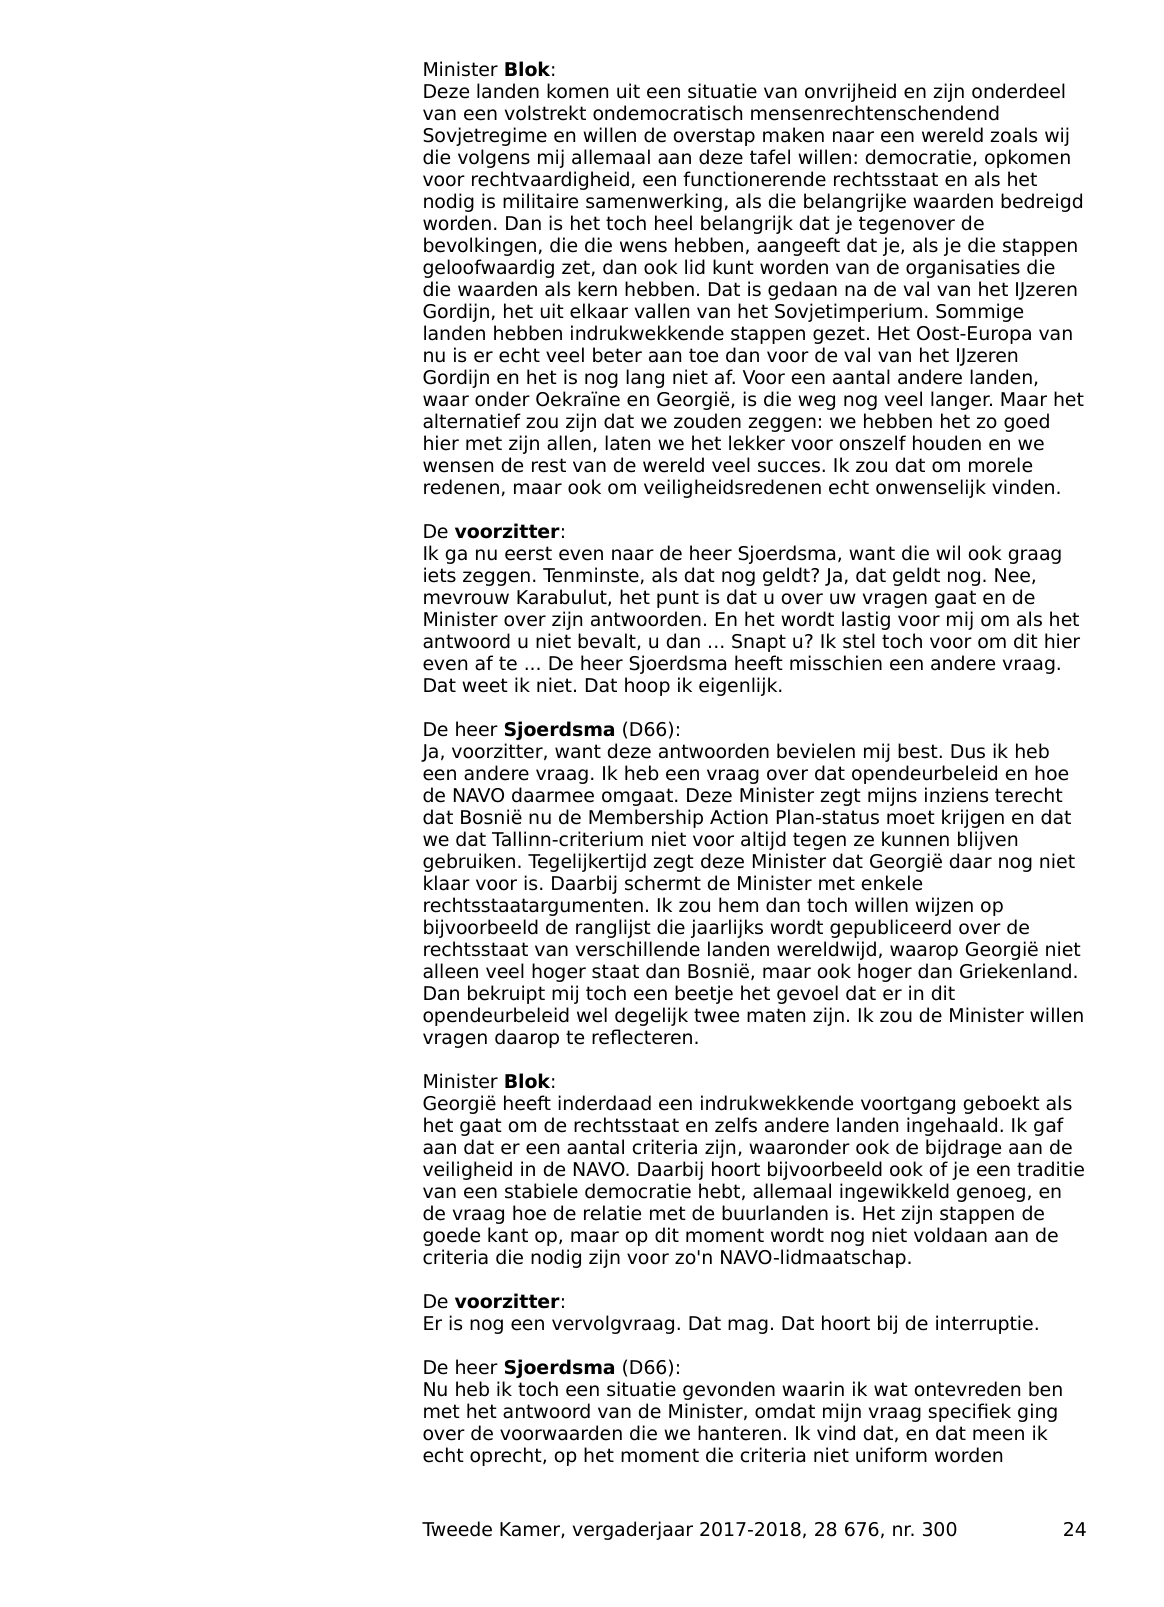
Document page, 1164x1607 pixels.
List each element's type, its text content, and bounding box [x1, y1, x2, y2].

text Minister Blok: [422, 1071, 1087, 1093]
text Deze landen komen uit een situatie van onvrijheid en zijn onderdeel van een volstrekt ondemocratisch mensenrechtenschendend Sovjetregime en willen de overstap maken naar een wereld zoals wij die volgens mij allemaal aan deze tafel willen: democratie, opkomen voor rechtvaardigheid, een functionerende rechtsstaat en als het nodig is militaire samenwerking, als die belangrijke waarden bedreigd worden. Dan is het toch heel belangrijk dat je tegenover de bevolkingen, die die wens hebben, aangeeft dat je, als je die stappen geloofwaardig zet, dan ook lid kunt worden van de organisaties die die waarden als kern hebben. Dat is gedaan na de val van het IJzeren Gordijn, het uit elkaar vallen van het Sovjetimperium. Sommige landen hebben indrukwekkende stappen gezet. Het Oost-Europa van nu is er echt veel beter aan toe dan voor de val van het IJzeren Gordijn en het is nog lang niet af. Voor een aantal andere landen, waar onder Oekraïne en Georgië, is die weg nog veel langer. Maar het alternatief zou zijn dat we zouden zeggen: we hebben het zo goed hier met zijn allen, laten we het lekker voor onszelf houden en we wensen de rest van de wereld veel succes. Ik zou dat om morele redenen, maar ook om veiligheidsredenen echt onwenselijk vinden. [422, 81, 1087, 499]
text De heer Sjoerdsma (D66): [422, 1357, 1087, 1379]
text De voorzitter: [422, 1291, 1087, 1313]
text Ik ga nu eerst even naar de heer Sjoerdsma, want die wil ook graag iets zeggen. Tenminste, als dat nog geldt? Ja, dat geldt nog. Nee, mevrouw Karabulut, het punt is dat u over uw vragen gaat en de Minister over zijn antwoorden. En het wordt lastig voor mij om als het antwoord u niet bevalt, u dan ... Snapt u? Ik stel toch voor om dit hier even af te ... De heer Sjoerdsma heeft misschien een andere vraag. Dat weet ik niet. Dat hoop ik eigenlijk. [422, 543, 1087, 697]
text Nu heb ik toch een situatie gevonden waarin ik wat ontevreden ben met het antwoord van de Minister, omdat mijn vraag specifiek ging over de voorwaarden die we hanteren. Ik vind dat, en dat meen ik echt oprecht, op het moment die criteria niet uniform worden [422, 1379, 1087, 1467]
text De voorzitter: [422, 521, 1087, 543]
text Er is nog een vervolgvraag. Dat mag. Dat hoort bij de interruptie. [422, 1313, 1087, 1335]
text De heer Sjoerdsma (D66): [422, 719, 1087, 741]
text Georgië heeft inderdaad een indrukwekkende voortgang geboekt als het gaat om de rechtsstaat en zelfs andere landen ingehaald. Ik gaf aan dat er een aantal criteria zijn, waaronder ook de bijdrage aan de veiligheid in de NAVO. Daarbij hoort bijvoorbeeld ook of je een traditie van een stabiele democratie hebt, allemaal ingewikkeld genoeg, en de vraag hoe de relatie met de buurlanden is. Het zijn stappen de goede kant op, maar op dit moment wordt nog niet voldaan aan de criteria die nodig zijn voor zo'n NAVO-lidmaatschap. [422, 1093, 1087, 1268]
text Ja, voorzitter, want deze antwoorden bevielen mij best. Dus ik heb een andere vraag. Ik heb een vraag over dat opendeurbeleid en hoe de NAVO daarmee omgaat. Deze Minister zegt mijns inziens terecht dat Bosnië nu de Membership Action Plan-status moet krijgen en dat we dat Tallinn-criterium niet voor altijd tegen ze kunnen blijven gebruiken. Tegelijkertijd zegt deze Minister dat Georgië daar nog niet klaar voor is. Daarbij schermt de Minister met enkele rechtsstaatargumenten. Ik zou hem dan toch willen wijzen op bijvoorbeeld de ranglijst die jaarlijks wordt gepubliceerd over de rechtsstaat van verschillende landen wereldwijd, waarop Georgië niet alleen veel hoger staat dan Bosnië, maar ook hoger dan Griekenland. Dan bekruipt mij toch een beetje het gevoel dat er in dit opendeurbeleid wel degelijk twee maten zijn. Ik zou de Minister willen vragen daarop te reflecteren. [422, 741, 1087, 1048]
text Minister Blok: [422, 59, 1087, 81]
